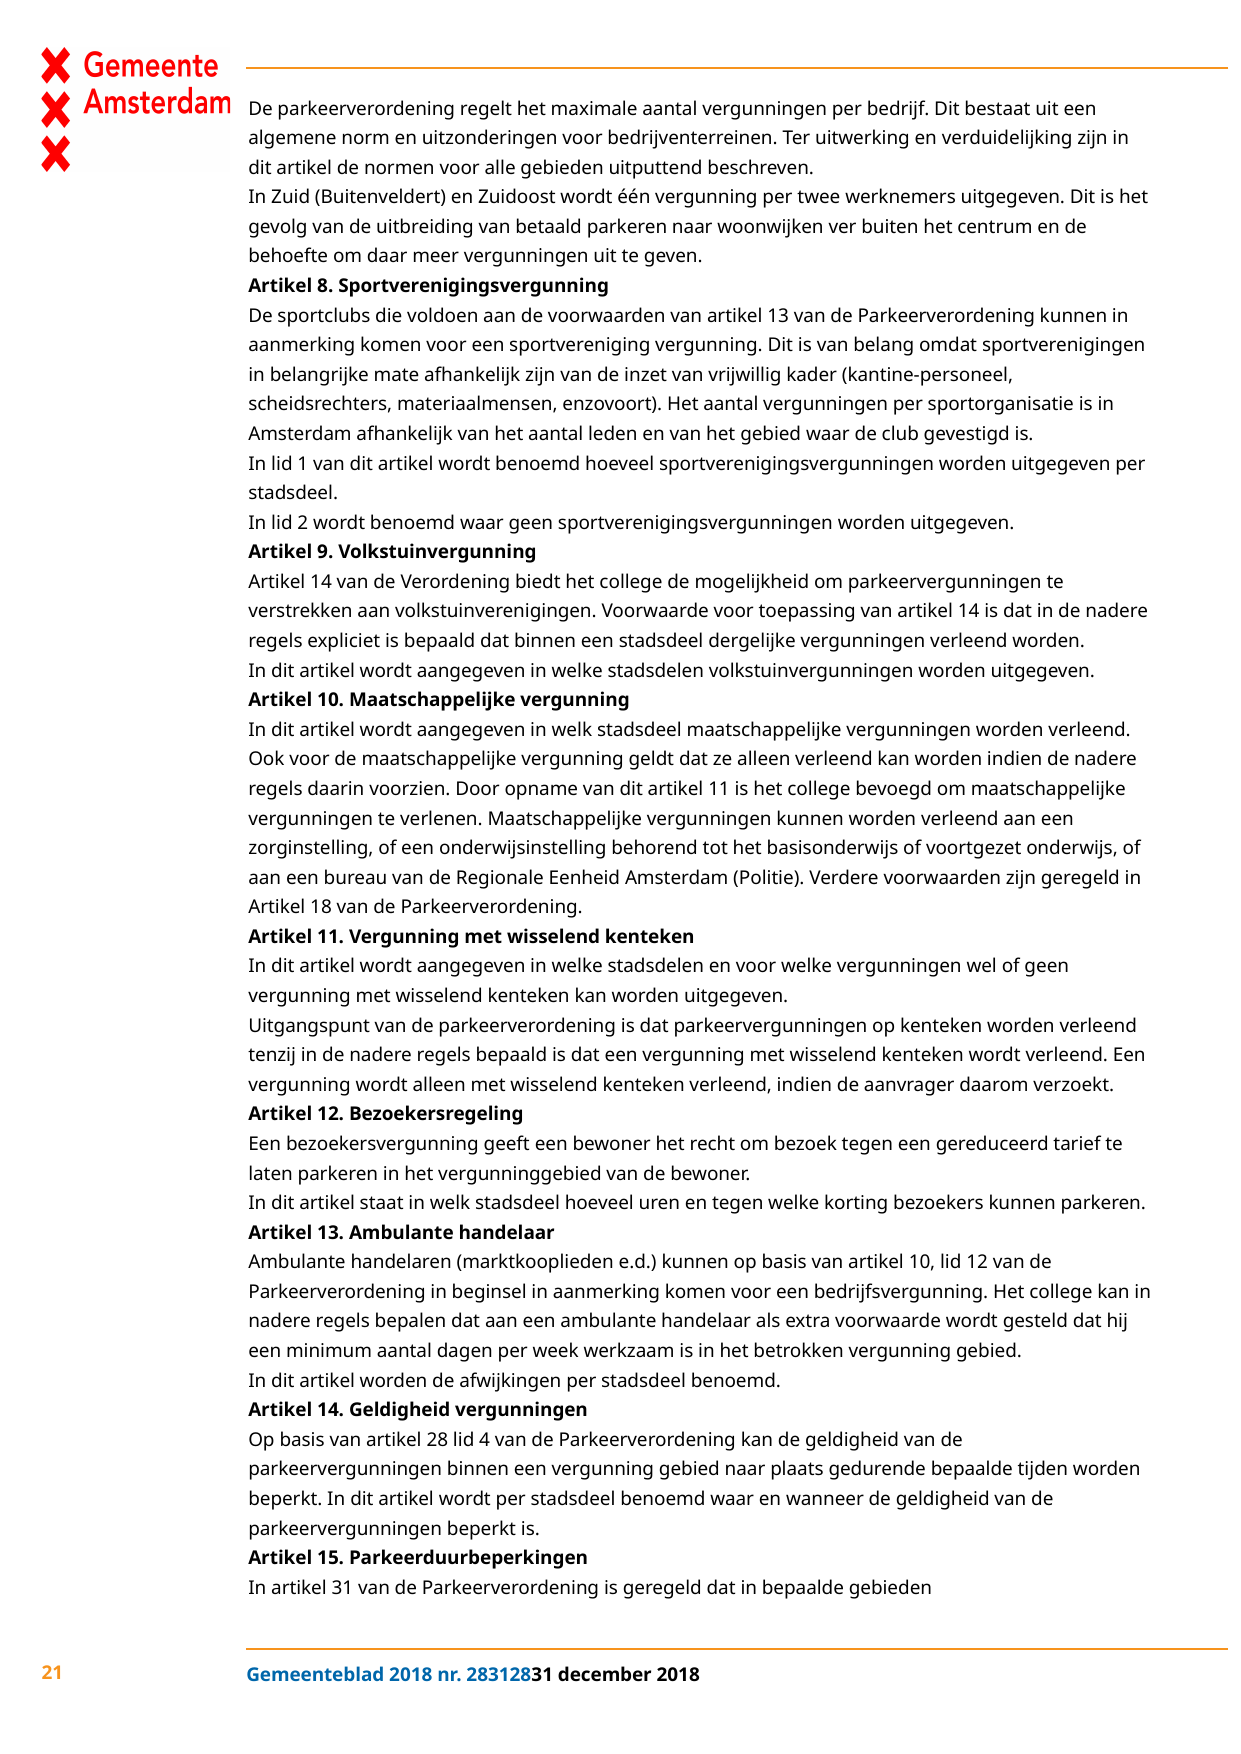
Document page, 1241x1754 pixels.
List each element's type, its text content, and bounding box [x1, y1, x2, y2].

text Een bezoekersvergunning geeft een bewoner het recht om bezoek tegen een gereduceerd tarief te laten parkeren in het vergunninggebied van de bewoner. [248, 1130, 1152, 1186]
text Artikel 10. Maatschappelijke vergunning [248, 686, 1152, 712]
text In dit artikel worden de afwijkingen per stadsdeel benoemd. [248, 1367, 1152, 1393]
text Artikel 13. Ambulante handelaar [248, 1219, 1152, 1245]
text Artikel 14. Geldigheid vergunningen [248, 1396, 1152, 1422]
text In lid 1 van dit artikel wordt benoemd hoeveel sportverenigingsvergunningen worden uitgegeven per stadsdeel. [248, 450, 1152, 505]
text De parkeerverordening regelt het maximale aantal vergunningen per bedrijf. Dit bestaat uit een algemene norm en uitzonderingen voor bedrijventerreinen. Ter uitwerking en verduidelijking zijn in dit artikel de normen voor alle gebieden uitputtend beschreven. [248, 95, 1152, 180]
text In dit artikel wordt aangegeven in welke stadsdelen volkstuinvergunningen worden uitgegeven. [248, 657, 1152, 683]
text In lid 2 wordt benoemd waar geen sportverenigingsvergunningen worden uitgegeven. [248, 509, 1152, 535]
text In dit artikel wordt aangegeven in welke stadsdelen en voor welke vergunningen wel of geen vergunning met wisselend kenteken kan worden uitgegeven. [248, 953, 1152, 1008]
text Artikel 15. Parkeerduurbeperkingen [248, 1544, 1152, 1570]
text Op basis van artikel 28 lid 4 van de Parkeerverordening kan de geldigheid van de parkeervergunningen binnen een vergunning gebied naar plaats gedurende bepaalde tijden worden beperkt. In dit artikel wordt per stadsdeel benoemd waar en wanneer de geldigheid van de parkeervergunningen beperkt is. [248, 1426, 1152, 1541]
text Artikel 9. Volkstuinvergunning [248, 538, 1152, 564]
text Artikel 8. Sportverenigingsvergunning [248, 272, 1152, 298]
text In dit artikel staat in welk stadsdeel hoeveel uren en tegen welke korting bezoekers kunnen parkeren. [248, 1189, 1152, 1215]
text Artikel 11. Vergunning met wisselend kenteken [248, 923, 1152, 949]
text Ambulante handelaren (marktkooplieden e.d.) kunnen op basis van artikel 10, lid 12 van de Parkeerverordening in beginsel in aanmerking komen voor een bedrijfsvergunning. Het college kan in nadere regels bepalen dat aan een ambulante handelaar als extra voorwaarde wordt gesteld dat hij een minimum aantal dagen per week werkzaam is in het betrokken vergunning gebied. [248, 1248, 1152, 1363]
text In Zuid (Buitenveldert) en Zuidoost wordt één vergunning per twee werknemers uitgegeven. Dit is het gevolg van de uitbreiding van betaald parkeren naar woonwijken ver buiten het centrum en de behoefte om daar meer vergunningen uit te geven. [248, 183, 1152, 268]
text Artikel 12. Bezoekersregeling [248, 1101, 1152, 1126]
text Artikel 14 van de Verordening biedt het college de mogelijkheid om parkeervergunningen te verstrekken aan volkstuinverenigingen. Voorwaarde voor toepassing van artikel 14 is dat in de nadere regels expliciet is bepaald dat binnen een stadsdeel dergelijke vergunningen verleend worden. [248, 568, 1152, 653]
text In artikel 31 van de Parkeerverordening is geregeld dat in bepaalde gebieden [248, 1574, 1152, 1600]
text Uitgangspunt van de parkeerverordening is dat parkeervergunningen op kenteken worden verleend tenzij in de nadere regels bepaald is dat een vergunning met wisselend kenteken wordt verleend. Een vergunning wordt alleen met wisselend kenteken verleend, indien de aanvrager daarom verzoekt. [248, 1012, 1152, 1097]
text De sportclubs die voldoen aan de voorwaarden van artikel 13 van de Parkeerverordening kunnen in aanmerking komen voor een sportvereniging vergunning. Dit is van belang omdat sportverenigingen in belangrijke mate afhankelijk zijn van de inzet van vrijwillig kader (kantine-personeel, scheidsrechters, materiaalmensen, enzovoort). Het aantal vergunningen per sportorganisatie is in Amsterdam afhankelijk van het aantal leden en van het gebied waar de club gevestigd is. [248, 302, 1152, 446]
picture [41, 47, 231, 172]
text In dit artikel wordt aangegeven in welk stadsdeel maatschappelijke vergunningen worden verleend. Ook voor de maatschappelijke vergunning geldt dat ze alleen verleend kan worden indien de nadere regels daarin voorzien. Door opname van dit artikel 11 is het college bevoegd om maatschappelijke vergunningen te verlenen. Maatschappelijke vergunningen kunnen worden verleend aan een zorginstelling, of een onderwijsinstelling behorend tot het basisonderwijs of voortgezet onderwijs, of aan een bureau van de Regionale Eenheid Amsterdam (Politie). Verdere voorwaarden zijn geregeld in Artikel 18 van de Parkeerverordening. [248, 716, 1152, 919]
